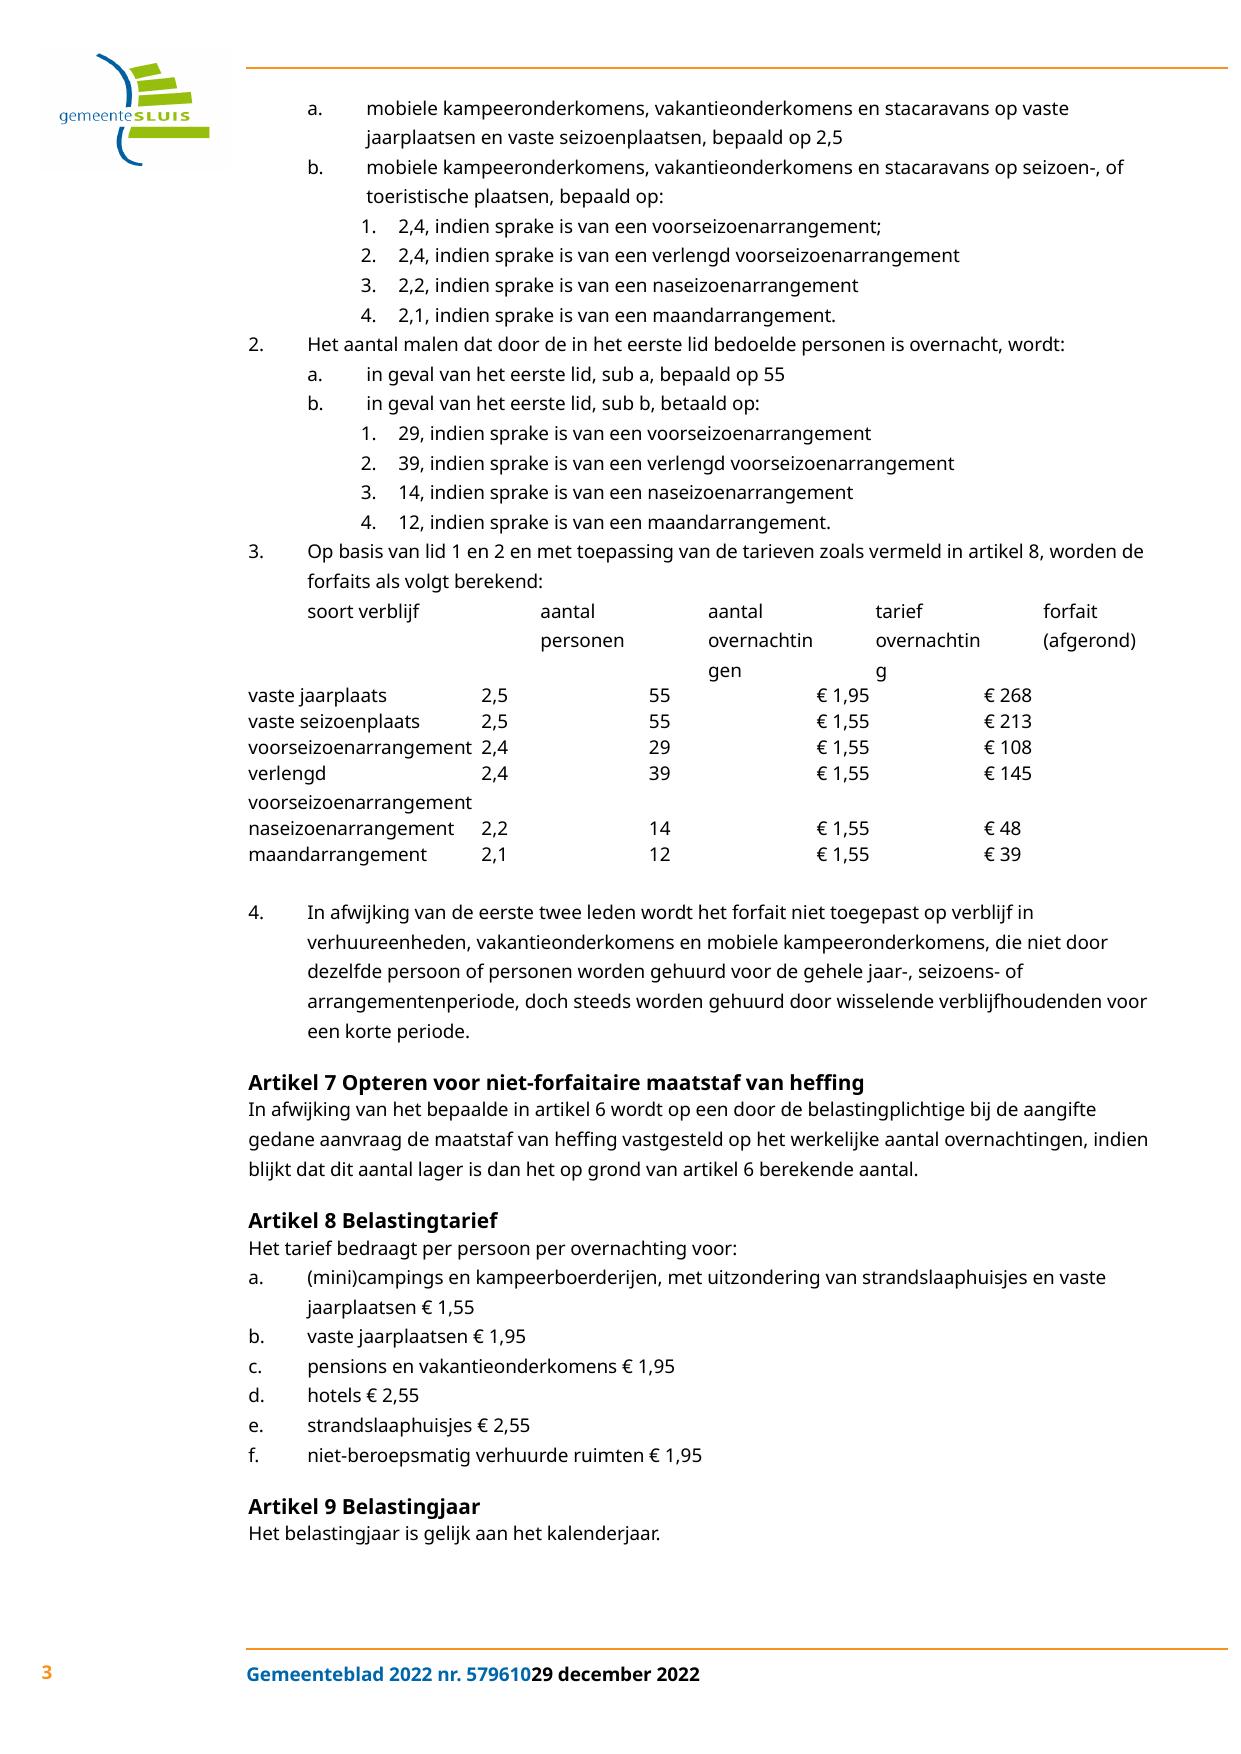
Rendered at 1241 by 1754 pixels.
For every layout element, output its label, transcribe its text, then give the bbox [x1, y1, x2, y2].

list niet-beroepsmatig verhuurde ruimten € 1,95 [248, 1442, 1152, 1467]
table_cell 29 [649, 734, 816, 760]
table_cell 2,1 [481, 841, 649, 867]
list 12, indien sprake is van een maandarrangement. [361, 509, 1152, 535]
table_cell € 268 [984, 683, 1152, 708]
table_cell € 1,55 [816, 815, 984, 841]
table_cell 2,5 [481, 709, 649, 734]
table_cell 2,2 [481, 815, 649, 841]
table_cell € 1,55 [816, 760, 984, 815]
table_cell 2,4 [481, 734, 649, 760]
table_cell voorseizoenarrangement [248, 734, 481, 760]
list Op basis van lid 1 en 2 en met toepassing van de tarieven zoals vermeld in artikel 8, worden de forfaits als volgt berekend: [248, 538, 1152, 594]
text Het tarief bedraagt per persoon per overnachting voor: [248, 1235, 1152, 1260]
table_cell 14 [649, 815, 816, 841]
list (mini)campings en kampeerboerderijen, met uitzondering van strandslaaphuisjes en vaste jaarplaatsen € 1,55 [248, 1264, 1152, 1319]
table_cell € 39 [984, 841, 1152, 867]
table_cell vaste seizoenplaats [248, 709, 481, 734]
list mobiele kampeeronderkomens, vakantieonderkomens en stacaravans op vaste jaarplaatsen en vaste seizoenplaatsen, bepaald op 2,5 [307, 95, 1152, 150]
table_header aantal personen [481, 598, 649, 683]
table_cell € 145 [984, 760, 1152, 815]
table_header tarief overnachting [816, 598, 984, 683]
table_cell verlengd voorseizoenarrangement [248, 760, 481, 815]
text Artikel 9 Belastingjaar [248, 1492, 1152, 1521]
list strandslaaphuisjes € 2,55 [248, 1412, 1152, 1438]
table_cell € 1,55 [816, 734, 984, 760]
text Artikel 7 Opteren voor niet-forfaitaire maatstaf van heffing [248, 1068, 1152, 1097]
list 2,1, indien sprake is van een maandarrangement. [361, 302, 1152, 328]
text In afwijking van het bepaalde in artikel 6 wordt op een door de belastingplichtige bij de aangifte gedane aanvraag de maatstaf van heffing vastgesteld op het werkelijke aantal overnachtingen, indien blijkt dat dit aantal lager is dan het op grond van artikel 6 berekende aantal. [248, 1097, 1152, 1182]
table_cell maandarrangement [248, 841, 481, 867]
table_cell 2,5 [481, 683, 649, 708]
list 2,4, indien sprake is van een voorseizoenarrangement; [361, 213, 1152, 239]
table_cell € 1,95 [816, 683, 984, 708]
table_cell € 1,55 [816, 709, 984, 734]
picture [41, 47, 231, 172]
list pensions en vakantieonderkomens € 1,95 [248, 1353, 1152, 1379]
list Het aantal malen dat door de in het eerste lid bedoelde personen is overnacht, wordt: [248, 331, 1152, 357]
table_header soort verblijf [248, 598, 481, 683]
table_cell € 108 [984, 734, 1152, 760]
table_cell 12 [649, 841, 816, 867]
list 14, indien sprake is van een naseizoenarrangement [361, 479, 1152, 505]
table_header aantal overnachtingen [649, 598, 816, 683]
table_cell € 1,55 [816, 841, 984, 867]
table_cell € 213 [984, 709, 1152, 734]
table_cell 55 [649, 709, 816, 734]
list In afwijking van de eerste twee leden wordt het forfait niet toegepast op verblijf in verhuureenheden, vakantieonderkomens en mobiele kampeeronderkomens, die niet door dezelfde persoon of personen worden gehuurd voor de gehele jaar-, seizoens- of arrangementenperiode, doch steeds worden gehuurd door wisselende verblijfhoudenden voor een korte periode. [248, 899, 1152, 1043]
text Artikel 8 Belastingtarief [248, 1206, 1152, 1235]
list hotels € 2,55 [248, 1383, 1152, 1408]
table_cell 2,4 [481, 760, 649, 815]
list in geval van het eerste lid, sub b, betaald op: [307, 391, 1152, 416]
list in geval van het eerste lid, sub a, bepaald op 55 [307, 361, 1152, 387]
table_cell naseizoenarrangement [248, 815, 481, 841]
table_cell vaste jaarplaats [248, 683, 481, 708]
list 2,4, indien sprake is van een verlengd voorseizoenarrangement [361, 243, 1152, 268]
text Het belastingjaar is gelijk aan het kalenderjaar. [248, 1521, 1152, 1546]
list 2,2, indien sprake is van een naseizoenarrangement [361, 272, 1152, 298]
table_cell 39 [649, 760, 816, 815]
list vaste jaarplaatsen € 1,95 [248, 1323, 1152, 1349]
list mobiele kampeeronderkomens, vakantieonderkomens en stacaravans op seizoen-, of toeristische plaatsen, bepaald op: [307, 154, 1152, 209]
table_cell 55 [649, 683, 816, 708]
list 29, indien sprake is van een voorseizoenarrangement [361, 420, 1152, 446]
table_header forfait (afgerond) [984, 598, 1152, 683]
list 39, indien sprake is van een verlengd voorseizoenarrangement [361, 450, 1152, 476]
table_cell € 48 [984, 815, 1152, 841]
